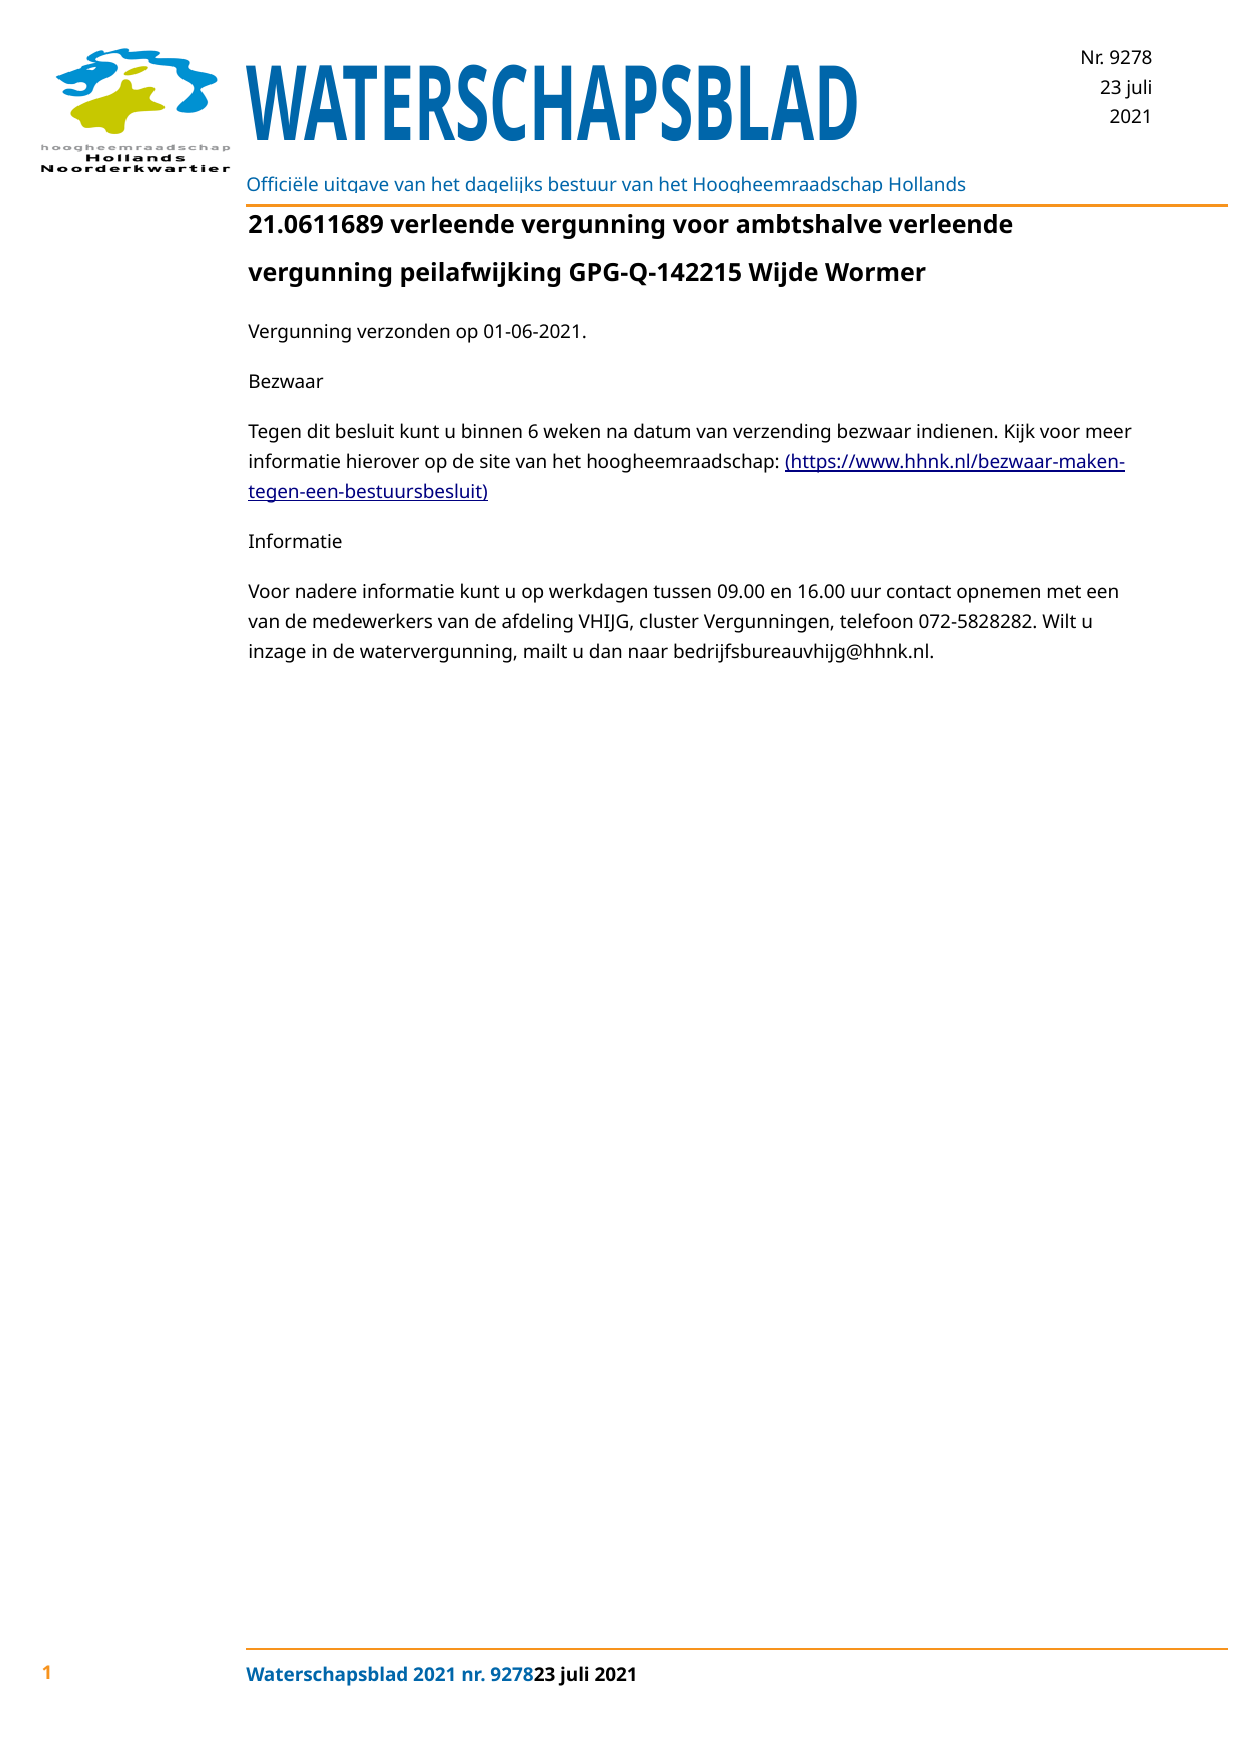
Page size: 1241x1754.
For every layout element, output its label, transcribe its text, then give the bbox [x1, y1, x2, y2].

text 21.0611689 verleende vergunning voor ambtshalve verleende vergunning peilafwijking GPG-Q-142215 Wijde Wormer [248, 207, 1152, 288]
text Vergunning verzonden op 01-06-2021. [248, 318, 1152, 344]
text Informatie [248, 528, 1152, 554]
text Tegen dit besluit kunt u binnen 6 weken na datum van verzending bezwaar indienen. Kijk voor meer informatie hierover op de site van het hoogheemraadschap: (https://www.hhnk.nl/bezwaar-maken-tegen-een-bestuursbesluit) [248, 419, 1152, 504]
text Voor nadere informatie kunt u op werkdagen tussen 09.00 en 16.00 uur contact opnemen met een van de medewerkers van de afdeling VHIJG, cluster Vergunningen, telefoon 072-5828282. Wilt u inzage in de watervergunning, mailt u dan naar bedrijfsbureauvhijg@hhnk.nl. [248, 579, 1152, 664]
text Bezwaar [248, 368, 1152, 394]
picture [41, 47, 231, 172]
